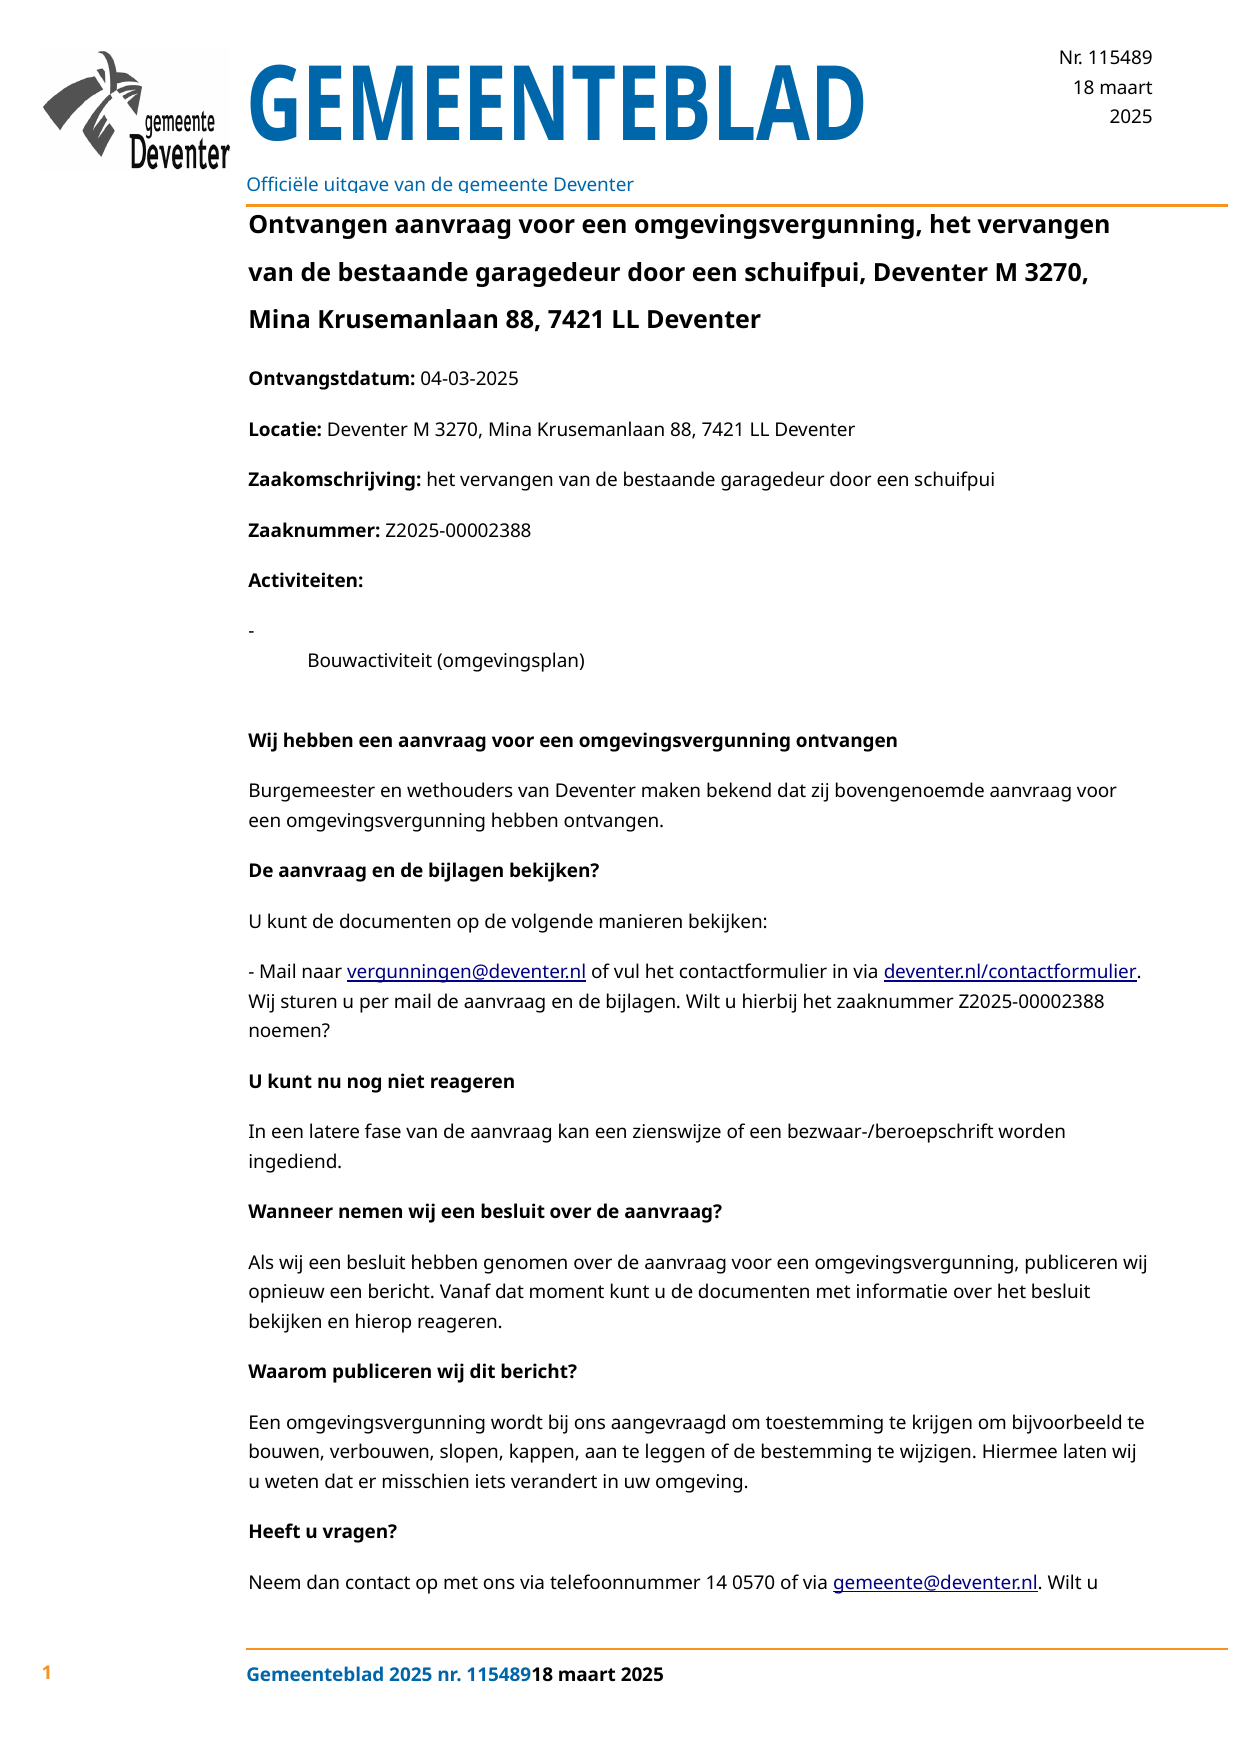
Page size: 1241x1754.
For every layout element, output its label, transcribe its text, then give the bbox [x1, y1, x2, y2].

text U kunt nu nog niet reageren [248, 1068, 1152, 1094]
text Neem dan contact op met ons via telefoonnummer 14 0570 of via gemeente@deventer.nl. Wilt u [248, 1569, 1152, 1594]
text Ontvangen aanvraag voor een omgevingsvergunning, het vervangen van de bestaande garagedeur door een schuifpui, Deventer M 3270, Mina Krusemanlaan 88, 7421 LL Deventer [248, 207, 1152, 336]
picture [41, 47, 231, 172]
text Heeft u vragen? [248, 1518, 1152, 1544]
text Een omgevingsvergunning wordt bij ons aangevraagd om toestemming te krijgen om bijvoorbeeld te bouwen, verbouwen, slopen, kappen, aan te leggen of de bestemming te wijzigen. Hiermee laten wij u weten dat er misschien iets verandert in uw omgeving. [248, 1409, 1152, 1494]
text Activiteiten: [248, 567, 1152, 593]
text Wanneer nemen wij een besluit over de aanvraag? [248, 1198, 1152, 1224]
text Waarom publiceren wij dit bericht? [248, 1358, 1152, 1384]
text Zaaknummer: Z2025-00002388 [248, 517, 1152, 542]
text - Mail naar vergunningen@deventer.nl of vul het contactformulier in via deventer.nl/contactformulier. Wij sturen u per mail de aanvraag en de bijlagen. Wilt u hierbij het zaaknummer Z2025-00002388 noemen? [248, 958, 1152, 1043]
list Bouwactiviteit (omgevingsplan) [248, 647, 1152, 673]
text Locatie: Deventer M 3270, Mina Krusemanlaan 88, 7421 LL Deventer [248, 416, 1152, 442]
text U kunt de documenten op de volgende manieren bekijken: [248, 908, 1152, 934]
text Als wij een besluit hebben genomen over de aanvraag voor een omgevingsvergunning, publiceren wij opnieuw een bericht. Vanaf dat moment kunt u de documenten met informatie over het besluit bekijken en hierop reageren. [248, 1249, 1152, 1334]
text Burgemeester en wethouders van Deventer maken bekend dat zij bovengenoemde aanvraag voor een omgevingsvergunning hebben ontvangen. [248, 778, 1152, 833]
text Ontvangstdatum: 04-03-2025 [248, 366, 1152, 391]
text In een latere fase van de aanvraag kan een zienswijze of een bezwaar-/beroepschrift worden ingediend. [248, 1118, 1152, 1174]
text De aanvraag en de bijlagen bekijken? [248, 858, 1152, 883]
text Wij hebben een aanvraag voor een omgevingsvergunning ontvangen [248, 727, 1152, 753]
text Zaakomschrijving: het vervangen van de bestaande garagedeur door een schuifpui [248, 466, 1152, 492]
